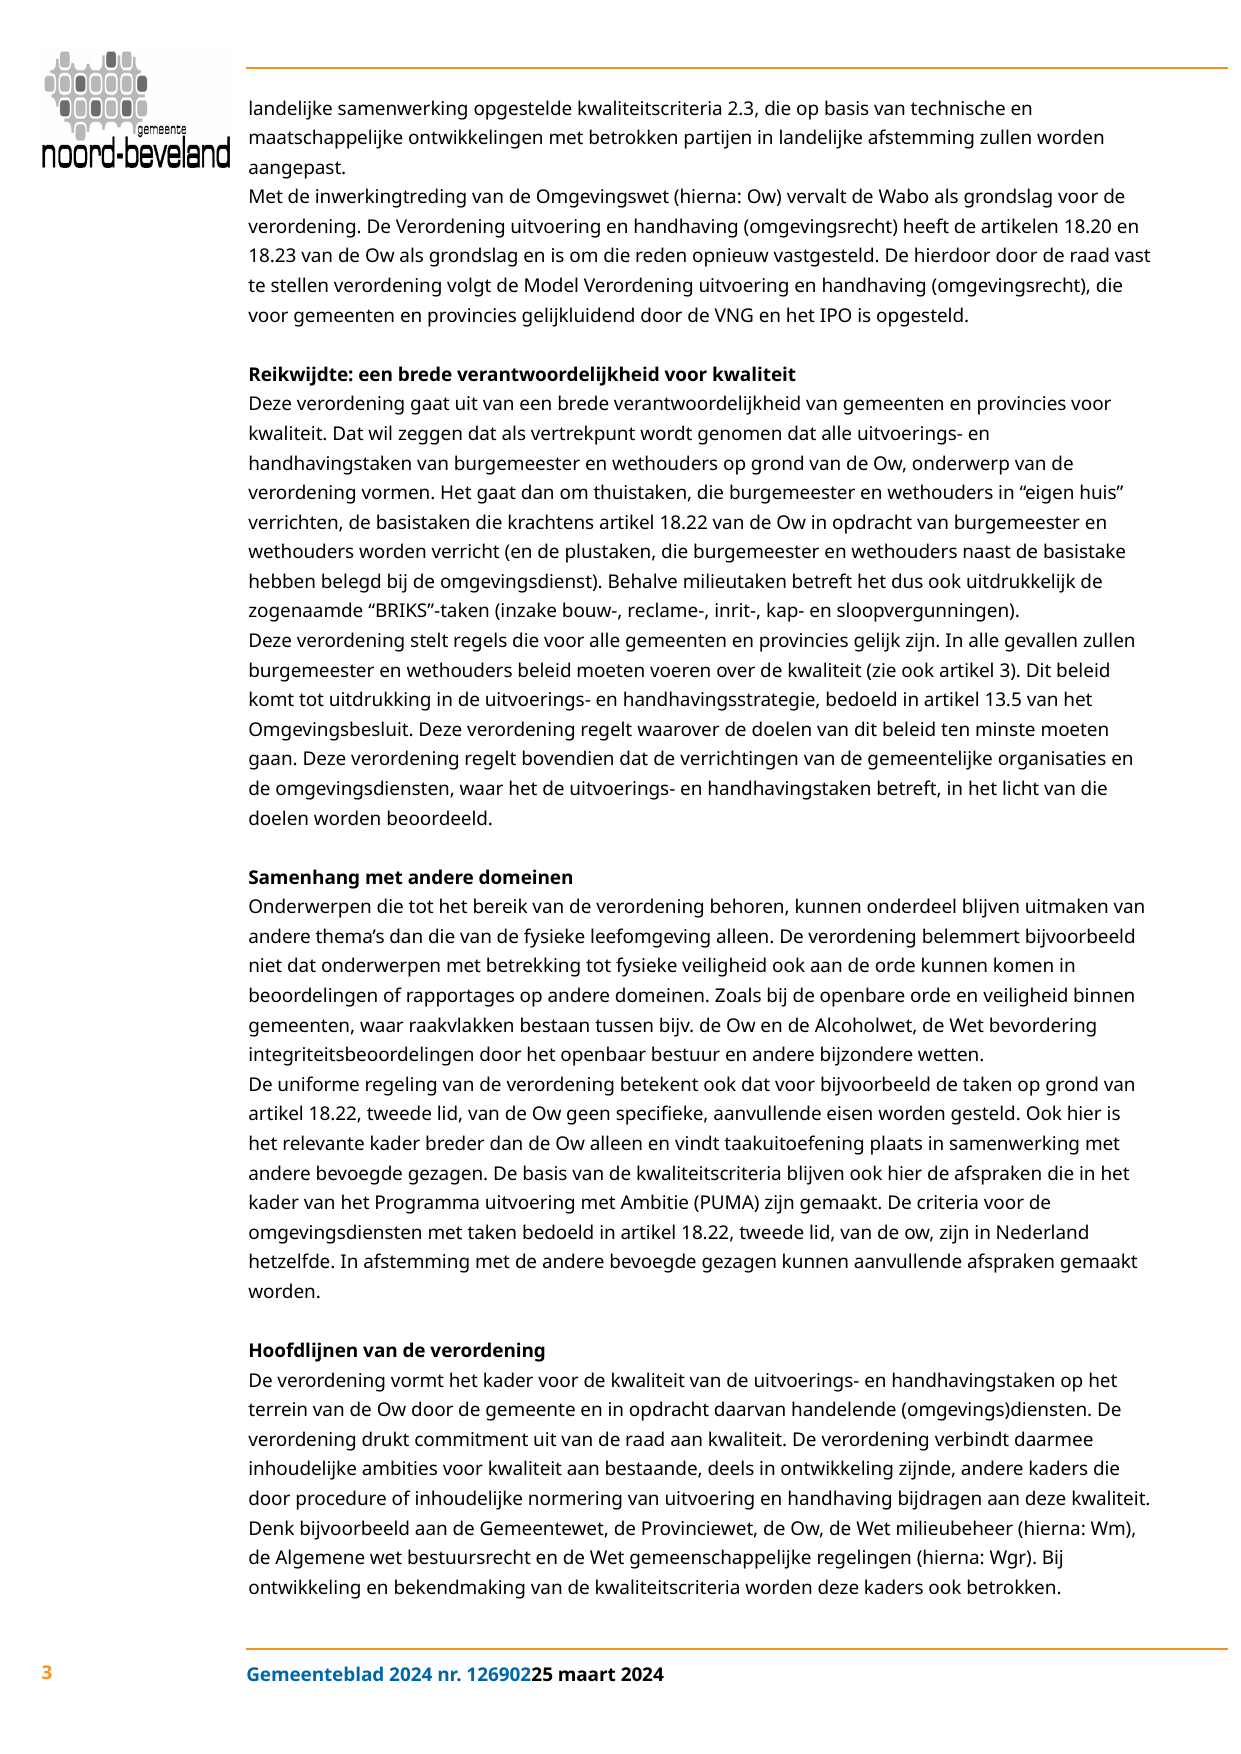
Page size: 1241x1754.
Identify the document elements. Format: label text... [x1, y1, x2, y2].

text Deze verordening gaat uit van een brede verantwoordelijkheid van gemeenten en provincies voor kwaliteit. Dat wil zeggen dat als vertrekpunt wordt genomen dat alle uitvoerings- en handhavingstaken van burgemeester en wethouders op grond van de Ow, onderwerp van de verordening vormen. Het gaat dan om thuistaken, die burgemeester en wethouders in “eigen huis” verrichten, de basistaken die krachtens artikel 18.22 van de Ow in opdracht van burgemeester en wethouders worden verricht (en de plustaken, die burgemeester en wethouders naast de basistake hebben belegd bij de omgevingsdienst). Behalve milieutaken betreft het dus ook uitdrukkelijk de zogenaamde “BRIKS”-taken (inzake bouw-, reclame-, inrit-, kap- en sloopvergunningen). [248, 391, 1152, 623]
text Hoofdlijnen van de verordening [248, 1337, 1152, 1363]
text landelijke samenwerking opgestelde kwaliteitscriteria 2.3, die op basis van technische en maatschappelijke ontwikkelingen met betrokken partijen in landelijke afstemming zullen worden aangepast. [248, 95, 1152, 180]
text De verordening vormt het kader voor de kwaliteit van de uitvoerings- en handhavingstaken op het terrein van de Ow door de gemeente en in opdracht daarvan handelende (omgevings)diensten. De verordening drukt commitment uit van de raad aan kwaliteit. De verordening verbindt daarmee inhoudelijke ambities voor kwaliteit aan bestaande, deels in ontwikkeling zijnde, andere kaders die door procedure of inhoudelijke normering van uitvoering en handhaving bijdragen aan deze kwaliteit. Denk bijvoorbeeld aan de Gemeentewet, de Provinciewet, de Ow, de Wet milieubeheer (hierna: Wm), de Algemene wet bestuursrecht en de Wet gemeenschappelijke regelingen (hierna: Wgr). Bij ontwikkeling en bekendmaking van de kwaliteitscriteria worden deze kaders ook betrokken. [248, 1367, 1152, 1600]
text Deze verordening stelt regels die voor alle gemeenten en provincies gelijk zijn. In alle gevallen zullen burgemeester en wethouders beleid moeten voeren over de kwaliteit (zie ook artikel 3). Dit beleid komt tot uitdrukking in de uitvoerings- en handhavingsstrategie, bedoeld in artikel 13.5 van het Omgevingsbesluit. Deze verordening regelt waarover de doelen van dit beleid ten minste moeten gaan. Deze verordening regelt bovendien dat de verrichtingen van de gemeentelijke organisaties en de omgevingsdiensten, waar het de uitvoerings- en handhavingstaken betreft, in het licht van die doelen worden beoordeeld. [248, 627, 1152, 831]
text Reikwijdte: een brede verantwoordelijkheid voor kwaliteit [248, 361, 1152, 387]
text Met de inwerkingtreding van de Omgevingswet (hierna: Ow) vervalt de Wabo als grondslag voor de verordening. De Verordening uitvoering en handhaving (omgevingsrecht) heeft de artikelen 18.20 en 18.23 van de Ow als grondslag en is om die reden opnieuw vastgesteld. De hierdoor door de raad vast te stellen verordening volgt de Model Verordening uitvoering en handhaving (omgevingsrecht), die voor gemeenten en provincies gelijkluidend door de VNG en het IPO is opgesteld. [248, 183, 1152, 328]
picture [41, 47, 231, 172]
text Onderwerpen die tot het bereik van de verordening behoren, kunnen onderdeel blijven uitmaken van andere thema’s dan die van de fysieke leefomgeving alleen. De verordening belemmert bijvoorbeeld niet dat onderwerpen met betrekking tot fysieke veiligheid ook aan de orde kunnen komen in beoordelingen of rapportages op andere domeinen. Zoals bij de openbare orde en veiligheid binnen gemeenten, waar raakvlakken bestaan tussen bijv. de Ow en de Alcoholwet, de Wet bevordering integriteitsbeoordelingen door het openbaar bestuur en andere bijzondere wetten. [248, 893, 1152, 1067]
text De uniforme regeling van de verordening betekent ook dat voor bijvoorbeeld de taken op grond van artikel 18.22, tweede lid, van de Ow geen specifieke, aanvullende eisen worden gesteld. Ook hier is het relevante kader breder dan de Ow alleen en vindt taakuitoefening plaats in samenwerking met andere bevoegde gezagen. De basis van de kwaliteitscriteria blijven ook hier de afspraken die in het kader van het Programma uitvoering met Ambitie (PUMA) zijn gemaakt. De criteria voor de omgevingsdiensten met taken bedoeld in artikel 18.22, tweede lid, van de ow, zijn in Nederland hetzelfde. In afstemming met de andere bevoegde gezagen kunnen aanvullende afspraken gemaakt worden. [248, 1071, 1152, 1304]
text Samenhang met andere domeinen [248, 864, 1152, 890]
